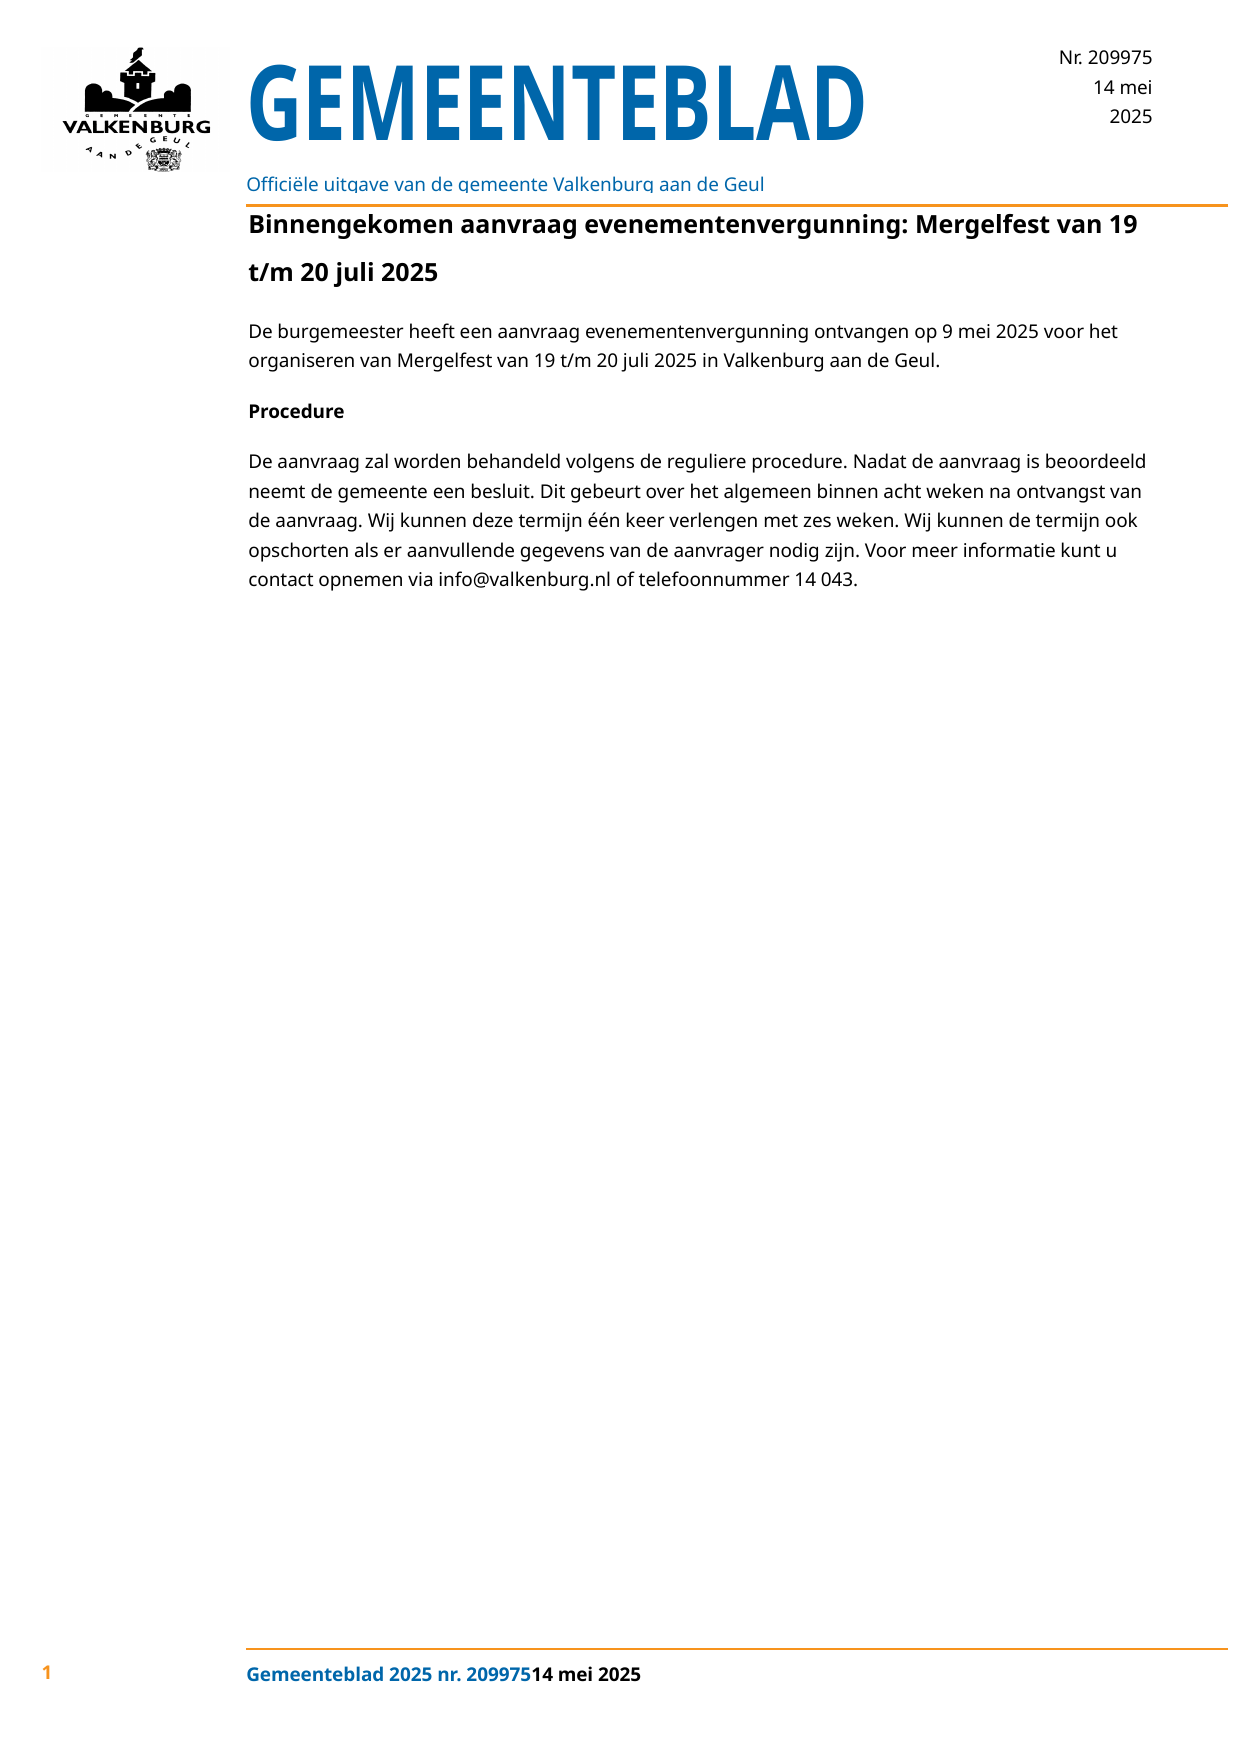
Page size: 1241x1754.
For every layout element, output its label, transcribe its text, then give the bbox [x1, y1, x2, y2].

text Binnengekomen aanvraag evenementenvergunning: Mergelfest van 19 t/m 20 juli 2025 [248, 207, 1152, 288]
text De aanvraag zal worden behandeld volgens de reguliere procedure. Nadat de aanvraag is beoordeeld neemt de gemeente een besluit. Dit gebeurt over het algemeen binnen acht weken na ontvangst van de aanvraag. Wij kunnen deze termijn één keer verlengen met zes weken. Wij kunnen de termijn ook opschorten als er aanvullende gegevens van de aanvrager nodig zijn. Voor meer informatie kunt u contact opnemen via info@valkenburg.nl of telefoonnummer 14 043. [248, 448, 1152, 592]
text Procedure [248, 398, 1152, 424]
text De burgemeester heeft een aanvraag evenementenvergunning ontvangen op 9 mei 2025 voor het organiseren van Mergelfest van 19 t/m 20 juli 2025 in Valkenburg aan de Geul. [248, 318, 1152, 373]
picture [41, 47, 231, 172]
